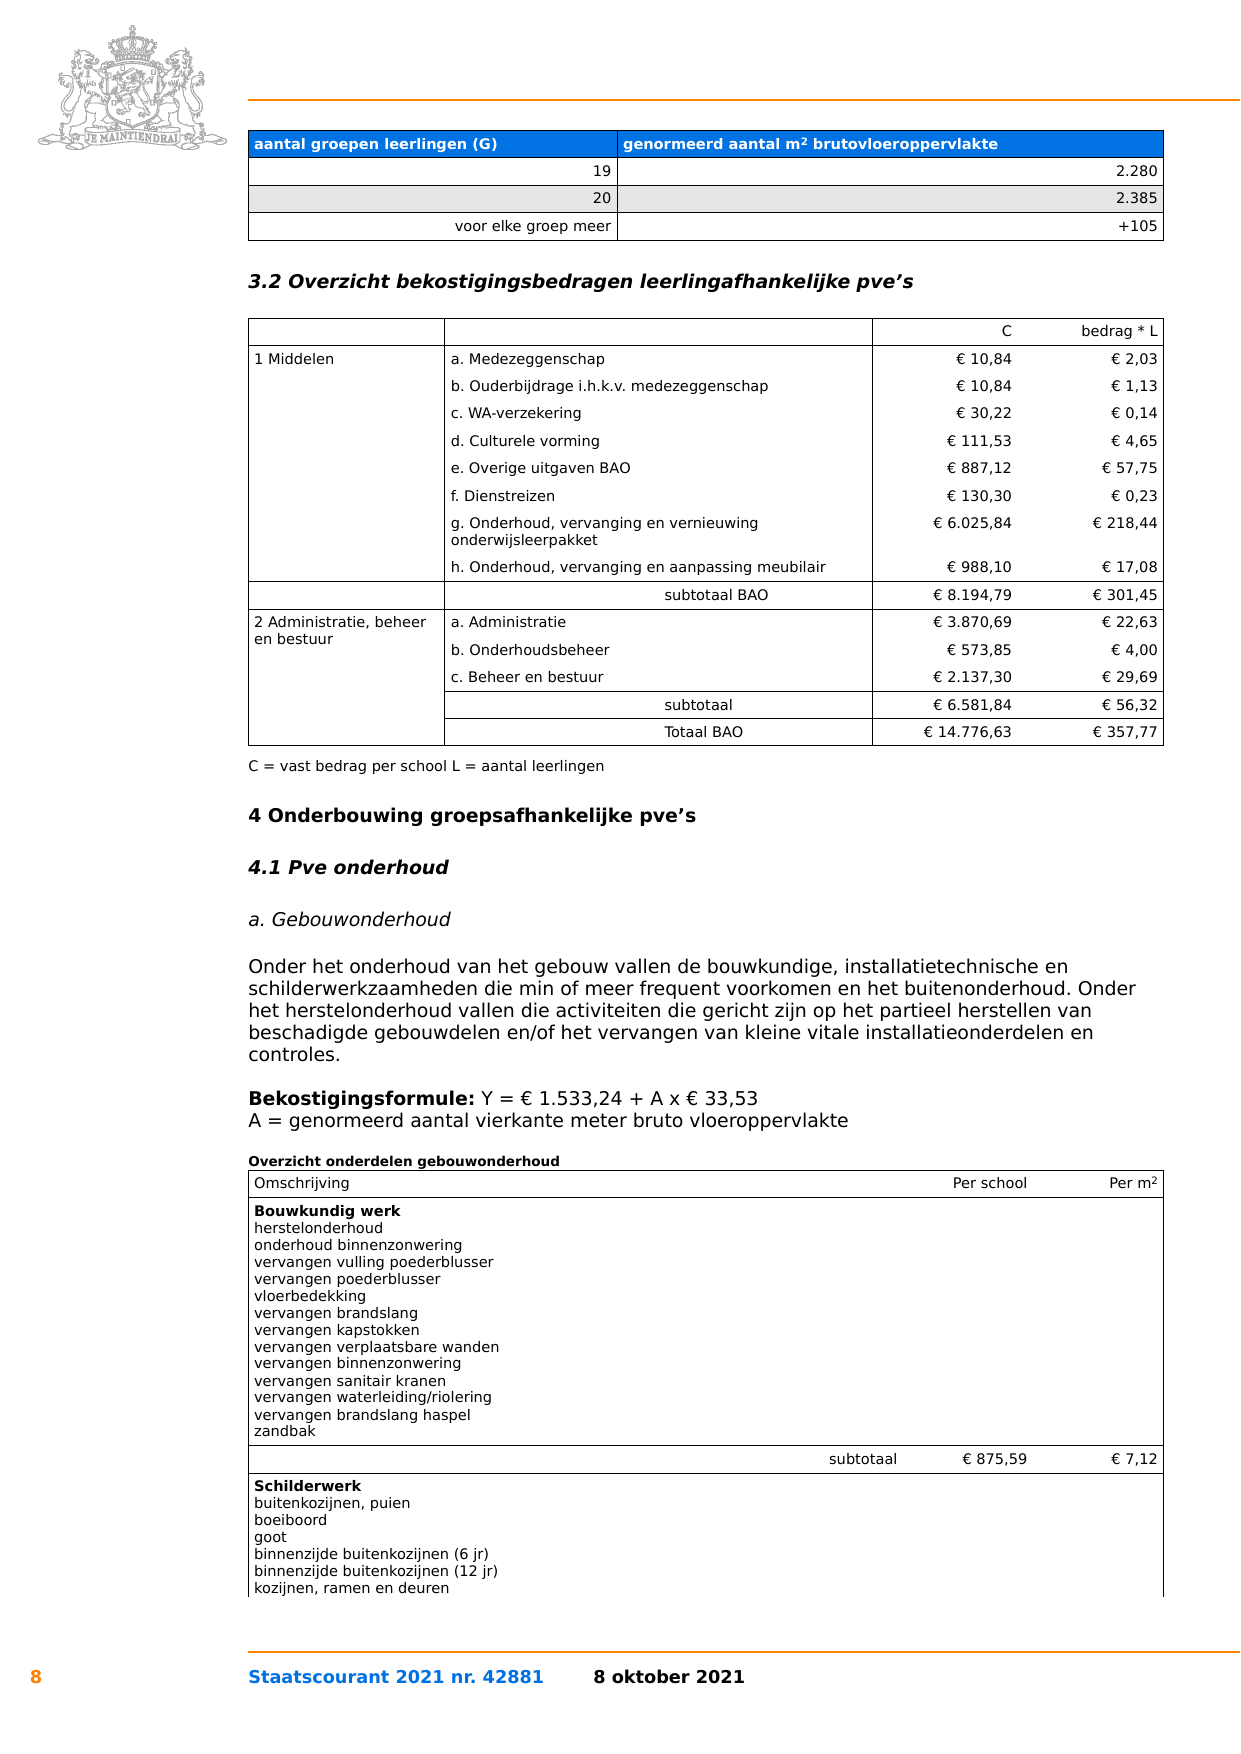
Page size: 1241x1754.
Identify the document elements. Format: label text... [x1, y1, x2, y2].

table_cell [709, 1474, 903, 1495]
table_cell [709, 1495, 903, 1512]
table_cell [1033, 1198, 1163, 1219]
table_cell boeiboord [249, 1512, 709, 1529]
table_cell [709, 1546, 903, 1563]
table_cell [1033, 1474, 1163, 1495]
table_cell [903, 1288, 1033, 1304]
table_cell [1033, 1254, 1163, 1271]
table_cell [1033, 1220, 1163, 1237]
table_cell b. Onderhoudsbeheer [445, 636, 872, 663]
table_cell voor elke groep meer [249, 213, 617, 239]
table_cell buitenkozijnen, puien [249, 1495, 709, 1512]
table_cell [903, 1389, 1033, 1406]
table_cell d. Culturele vorming [445, 427, 872, 454]
table_cell 20 [249, 186, 617, 212]
table_cell vervangen binnenzonwering [249, 1355, 709, 1372]
table_cell vervangen kapstokken [249, 1321, 709, 1338]
table_cell C = vast bedrag per school L = aantal leerlingen [248, 746, 1163, 775]
table_cell € 6.581,84 [873, 692, 1018, 718]
table_cell [709, 1305, 903, 1321]
table_cell [709, 1171, 903, 1197]
table_cell [709, 1406, 903, 1423]
table_cell € 3.870,69 [873, 610, 1018, 636]
table_cell € 6.025,84 [873, 509, 1018, 554]
table_cell onderhoud binnenzonwering [249, 1237, 709, 1253]
table_cell [445, 719, 658, 745]
table_cell [1033, 1406, 1163, 1423]
table_cell € 887,12 [873, 455, 1018, 482]
text A = genormeerd aantal vierkante meter bruto vloeroppervlakte [248, 1110, 1163, 1132]
table_cell [709, 1220, 903, 1237]
table_cell [903, 1563, 1033, 1580]
table_cell 19 [249, 158, 617, 185]
table_cell [709, 1254, 903, 1271]
table_cell [903, 1321, 1033, 1338]
table_cell € 10,84 [873, 346, 1018, 372]
table_cell 2.280 [618, 158, 1163, 185]
table_cell [249, 1446, 709, 1472]
table_cell [1033, 1529, 1163, 1546]
table_cell [1033, 1305, 1163, 1321]
table_cell [709, 1389, 903, 1406]
table_cell [903, 1546, 1033, 1563]
table_cell € 17,08 [1018, 554, 1163, 581]
table_cell € 0,14 [1018, 400, 1163, 427]
table_cell c. WA-verzekering [445, 400, 872, 427]
table_cell [903, 1406, 1033, 1423]
subtitle 4.1 Pve onderhoud [248, 857, 1163, 879]
table_cell [1033, 1389, 1163, 1406]
table_cell herstelonderhoud [249, 1220, 709, 1237]
table_cell [709, 1271, 903, 1287]
table_cell [903, 1339, 1033, 1355]
table_cell € 57,75 [1018, 455, 1163, 482]
table_cell vervangen verplaatsbare wanden [249, 1339, 709, 1355]
table_cell c. Beheer en bestuur [445, 663, 872, 691]
table_cell Schilderwerk [249, 1474, 709, 1495]
table_cell [709, 1423, 903, 1445]
table_cell Bouwkundig werk [249, 1198, 709, 1219]
table_cell € 573,85 [873, 636, 1018, 663]
subtitle a. Gebouwonderhoud [248, 909, 1163, 931]
table_cell a. Administratie [445, 610, 872, 636]
table_cell € 218,44 [1018, 509, 1163, 554]
table_header C [873, 319, 1018, 345]
table_cell a. Medezeggenschap [445, 346, 872, 372]
table_cell kozijnen, ramen en deuren [249, 1580, 709, 1597]
table_cell [445, 692, 658, 718]
table_cell € 30,22 [873, 400, 1018, 427]
table_cell € 130,30 [873, 482, 1018, 509]
table_cell [903, 1198, 1033, 1219]
table_cell 2 Administratie, beheer en bestuur [249, 610, 444, 745]
table_cell [709, 1198, 903, 1219]
table_cell [1033, 1580, 1163, 1597]
table_cell 1 Middelen [249, 346, 444, 581]
table_cell € 8.194,79 [873, 582, 1018, 608]
table_cell [1033, 1237, 1163, 1253]
table_cell [903, 1237, 1033, 1253]
table_cell binnenzijde buitenkozijnen (6 jr) [249, 1546, 709, 1563]
table_cell Totaal BAO [658, 719, 872, 745]
table_cell € 4,00 [1018, 636, 1163, 663]
table_cell [903, 1512, 1033, 1529]
table_cell € 22,63 [1018, 610, 1163, 636]
table_cell subtotaal [658, 692, 872, 718]
table_cell vervangen poederblusser [249, 1271, 709, 1287]
table_cell e. Overige uitgaven BAO [445, 455, 872, 482]
table_cell [903, 1355, 1033, 1372]
table_cell [709, 1355, 903, 1372]
table_cell [1033, 1373, 1163, 1389]
table_cell Per school [903, 1171, 1033, 1197]
table_cell [709, 1512, 903, 1529]
table_cell € 301,45 [1018, 582, 1163, 608]
table_cell € 111,53 [873, 427, 1018, 454]
table_cell vervangen brandslang haspel [249, 1406, 709, 1423]
table_cell [709, 1563, 903, 1580]
table_cell [709, 1373, 903, 1389]
table_cell [903, 1305, 1033, 1321]
table_cell [1033, 1512, 1163, 1529]
table_header Overzicht onderdelen gebouwonderhoud [248, 1154, 1163, 1169]
table_cell vervangen brandslang [249, 1305, 709, 1321]
table_cell [903, 1254, 1033, 1271]
table_cell € 10,84 [873, 372, 1018, 400]
table_cell [709, 1321, 903, 1338]
table_header genormeerd aantal m2 brutovloeroppervlakte [618, 131, 1163, 157]
table_cell € 29,69 [1018, 663, 1163, 691]
table_cell € 2,03 [1018, 346, 1163, 372]
table_cell [903, 1580, 1033, 1597]
table_cell € 988,10 [873, 554, 1018, 581]
table_cell [709, 1237, 903, 1253]
table_cell [445, 582, 658, 608]
table_cell goot [249, 1529, 709, 1546]
table_cell vervangen vulling poederblusser [249, 1254, 709, 1271]
table_cell h. Onderhoud, vervanging en aanpassing meubilair [445, 554, 872, 581]
table_cell f. Dienstreizen [445, 482, 872, 509]
table_cell Omschrijving [249, 1171, 709, 1197]
table_cell 2.385 [618, 186, 1163, 212]
table_cell [1033, 1321, 1163, 1338]
table_cell Per m2 [1033, 1171, 1163, 1197]
table_cell [1033, 1546, 1163, 1563]
table_cell € 14.776,63 [873, 719, 1018, 745]
table_cell [903, 1423, 1033, 1445]
table_header bedrag * L [1018, 319, 1163, 345]
table_cell [249, 582, 444, 608]
table_cell zandbak [249, 1423, 709, 1445]
table_cell € 357,77 [1018, 719, 1163, 745]
table_cell binnenzijde buitenkozijnen (12 jr) [249, 1563, 709, 1580]
table_cell [709, 1288, 903, 1304]
text Bekostigingsformule: Y = € 1.533,24 + A x € 33,53 [248, 1088, 1163, 1110]
table_cell [709, 1339, 903, 1355]
table_cell [1033, 1423, 1163, 1445]
table_cell [903, 1474, 1033, 1495]
picture [38, 25, 227, 150]
table_cell [1033, 1355, 1163, 1372]
subtitle 4 Onderbouwing groepsafhankelijke pve’s [248, 805, 1163, 827]
table_cell vervangen sanitair kranen [249, 1373, 709, 1389]
subtitle 3.2 Overzicht bekostigingsbedragen leerlingafhankelijke pve’s [248, 271, 1163, 292]
table_cell +105 [618, 213, 1163, 239]
table_cell € 2.137,30 [873, 663, 1018, 691]
table_cell vloerbedekking [249, 1288, 709, 1304]
table_header [445, 319, 872, 345]
table_cell € 56,32 [1018, 692, 1163, 718]
table_cell [903, 1495, 1033, 1512]
table_cell [903, 1271, 1033, 1287]
table_header [249, 319, 444, 345]
table_cell € 4,65 [1018, 427, 1163, 454]
table_cell [903, 1529, 1033, 1546]
table_cell € 0,23 [1018, 482, 1163, 509]
table_cell subtotaal BAO [658, 582, 872, 608]
table_cell g. Onderhoud, vervanging en vernieuwing onderwijsleerpakket [445, 509, 872, 554]
table_cell subtotaal [709, 1446, 903, 1472]
table_cell [1033, 1563, 1163, 1580]
table_cell [709, 1529, 903, 1546]
table_cell [903, 1220, 1033, 1237]
text Onder het onderhoud van het gebouw vallen de bouwkundige, installatietechnische en schilderwerkzaamheden die min of meer frequent voorkomen en het buitenonderhoud. Onder het herstelonderhoud vallen die activiteiten die gericht zijn op het partieel herstellen van beschadigde gebouwdelen en/of het vervangen van kleine vitale installatieonderdelen en controles. [248, 956, 1163, 1066]
table_cell vervangen waterleiding/riolering [249, 1389, 709, 1406]
table_cell [1033, 1271, 1163, 1287]
table_cell [1033, 1288, 1163, 1304]
table_cell € 1,13 [1018, 372, 1163, 400]
table_cell b. Ouderbijdrage i.h.k.v. medezeggenschap [445, 372, 872, 400]
table_cell [709, 1580, 903, 1597]
table_cell [1033, 1495, 1163, 1512]
table_cell € 7,12 [1033, 1446, 1163, 1472]
table_cell [1033, 1339, 1163, 1355]
table_cell € 875,59 [903, 1446, 1033, 1472]
table_header aantal groepen leerlingen (G) [249, 131, 617, 157]
table_cell [903, 1373, 1033, 1389]
